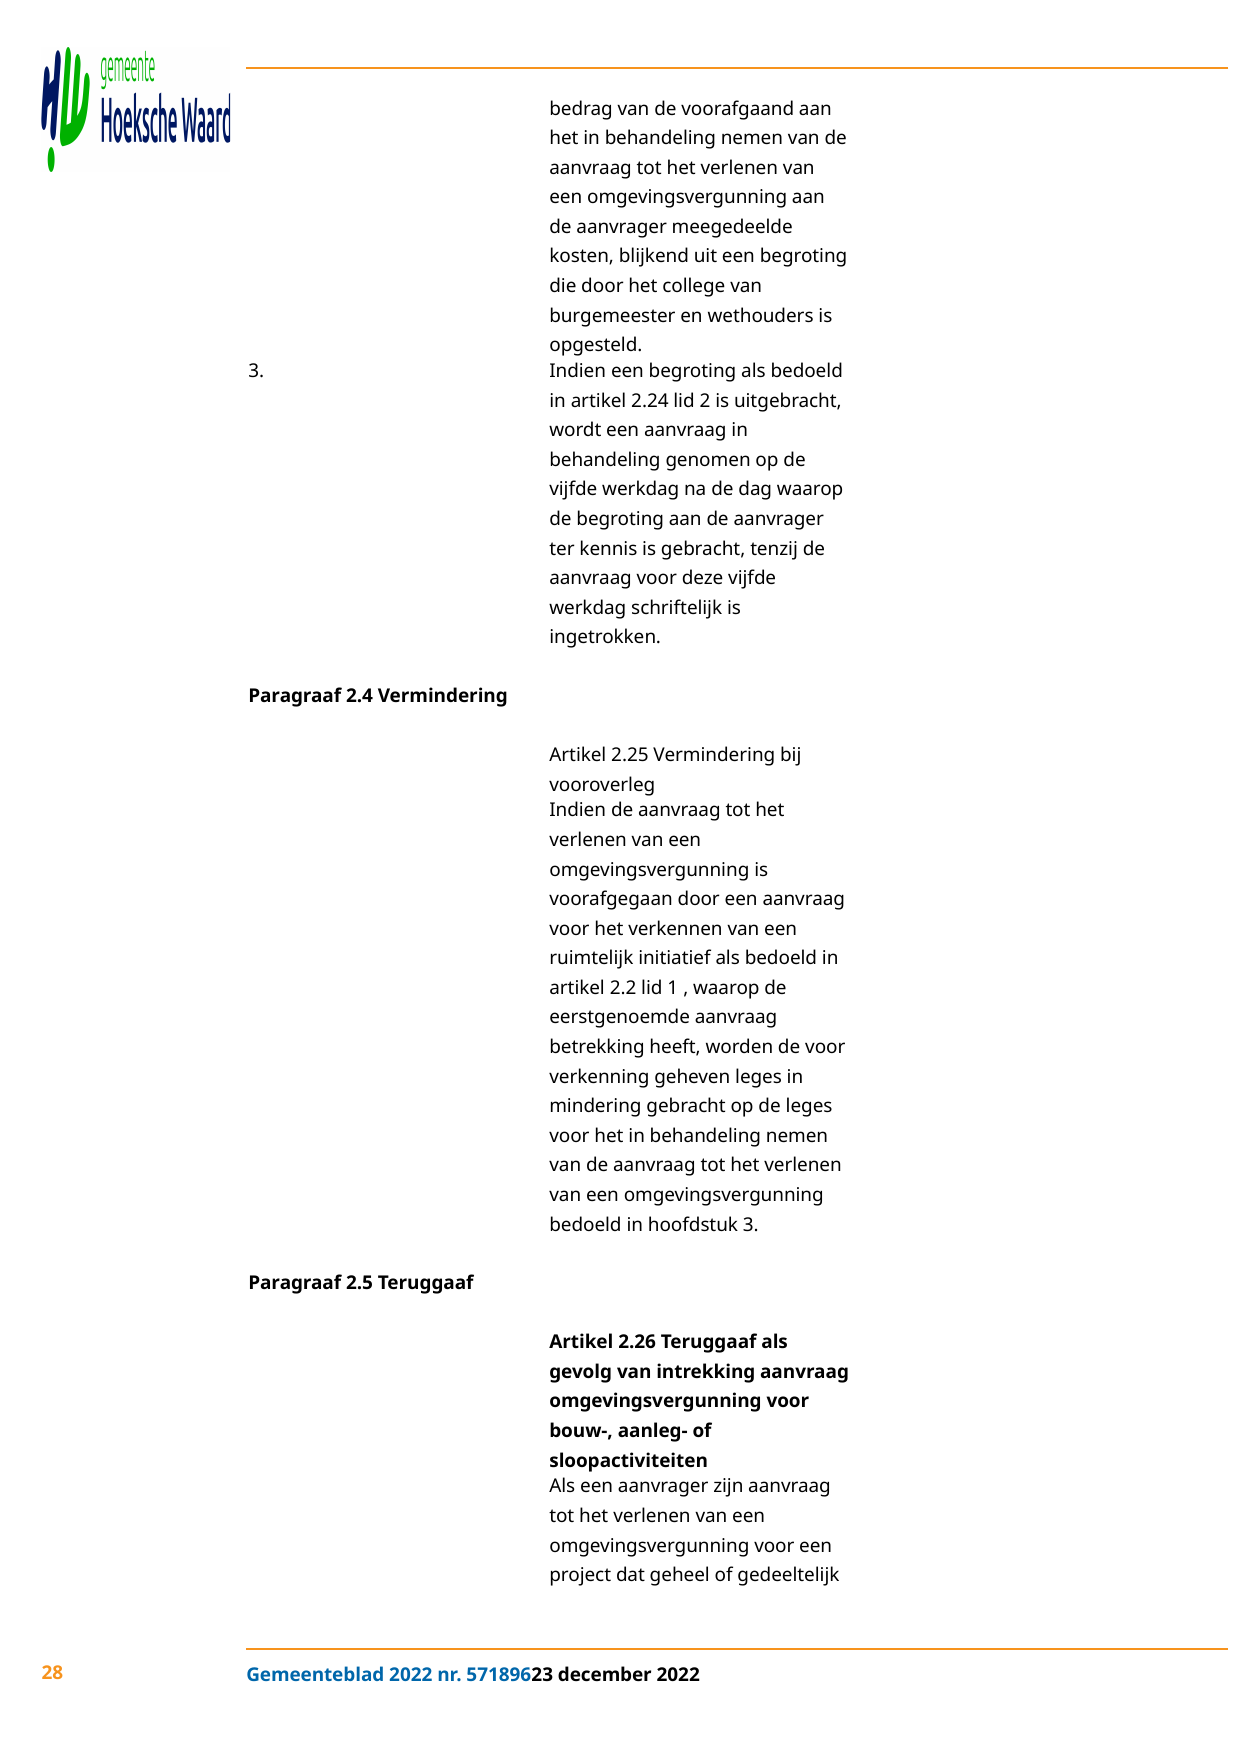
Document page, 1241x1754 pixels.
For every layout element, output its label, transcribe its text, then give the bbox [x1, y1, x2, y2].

table_cell Als een aanvrager zijn aanvraag tot het verlenen van een omgevingsvergunning voor een project dat geheel of gedeeltelijk [549, 1473, 850, 1587]
table_header [248, 1329, 549, 1473]
table_cell [850, 797, 1152, 1236]
table_cell Indien de aanvraag tot het verlenen van een omgevingsvergunning is voorafgegaan door een aanvraag voor het verkennen van een ruimtelijk initiatief als bedoeld in artikel 2.2 lid 1 , waarop de eerstgenoemde aanvraag betrekking heeft, worden de voor verkenning geheven leges in mindering gebracht op de leges voor het in behandeling nemen van de aanvraag tot het verlenen van een omgevingsvergunning bedoeld in hoofdstuk 3. [549, 797, 850, 1236]
table_header [850, 1329, 1152, 1473]
table_cell Indien een begroting als bedoeld in artikel 2.24 lid 2 is uitgebracht, wordt een aanvraag in behandeling genomen op de vijfde werkdag na de dag waarop de begroting aan de aanvrager ter kennis is gebracht, tenzij de aanvraag voor deze vijfde werkdag schriftelijk is ingetrokken. [549, 357, 850, 649]
text Paragraaf 2.4 Vermindering [248, 682, 1152, 708]
table_cell [850, 357, 1152, 649]
table_cell [248, 1473, 549, 1587]
table_header [248, 741, 549, 797]
table_header [850, 741, 1152, 797]
table_cell [248, 797, 549, 1236]
table_header Artikel 2.26 Teruggaaf als gevolg van intrekking aanvraag omgevingsvergunning voor bouw-, aanleg- of sloopactiviteiten [549, 1329, 850, 1473]
text Paragraaf 2.5 Teruggaaf [248, 1269, 1152, 1295]
picture [41, 47, 231, 172]
table_header Artikel 2.25 Vermindering bij vooroverleg [549, 741, 850, 797]
table_cell [850, 95, 1152, 357]
table_cell [850, 1473, 1152, 1587]
table_cell [248, 95, 549, 357]
table_cell bedrag van de voorafgaand aan het in behandeling nemen van de aanvraag tot het verlenen van een omgevingsvergunning aan de aanvrager meegedeelde kosten, blijkend uit een begroting die door het college van burgemeester en wethouders is opgesteld. [549, 95, 850, 357]
table_cell 3. [248, 357, 549, 649]
